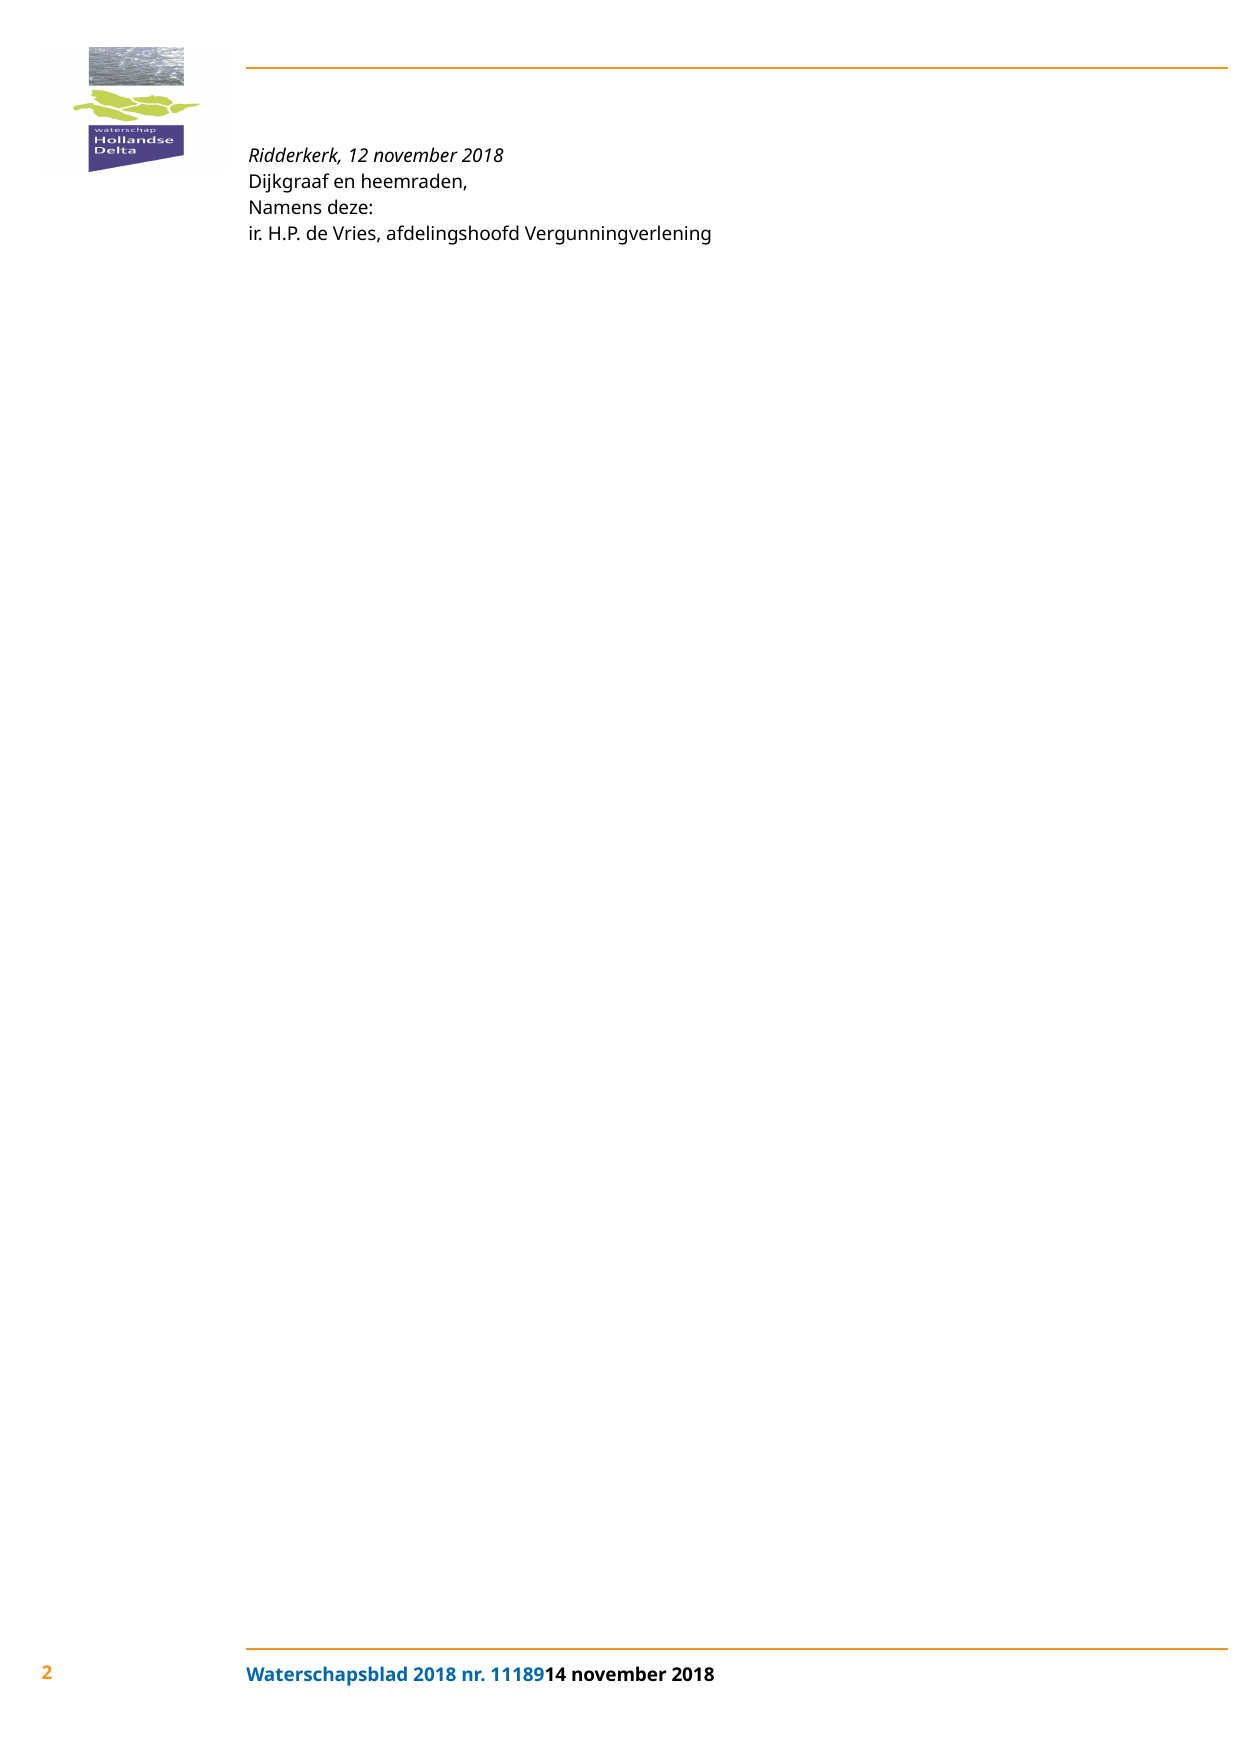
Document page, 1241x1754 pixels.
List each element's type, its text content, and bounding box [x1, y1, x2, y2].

text Ridderkerk, 12 november 2018 [248, 143, 1152, 168]
picture [41, 47, 231, 172]
text Namens deze: [248, 194, 1152, 220]
text ir. H.P. de Vries, afdelingshoofd Vergunningverlening [248, 220, 1152, 246]
text Dijkgraaf en heemraden, [248, 168, 1152, 194]
